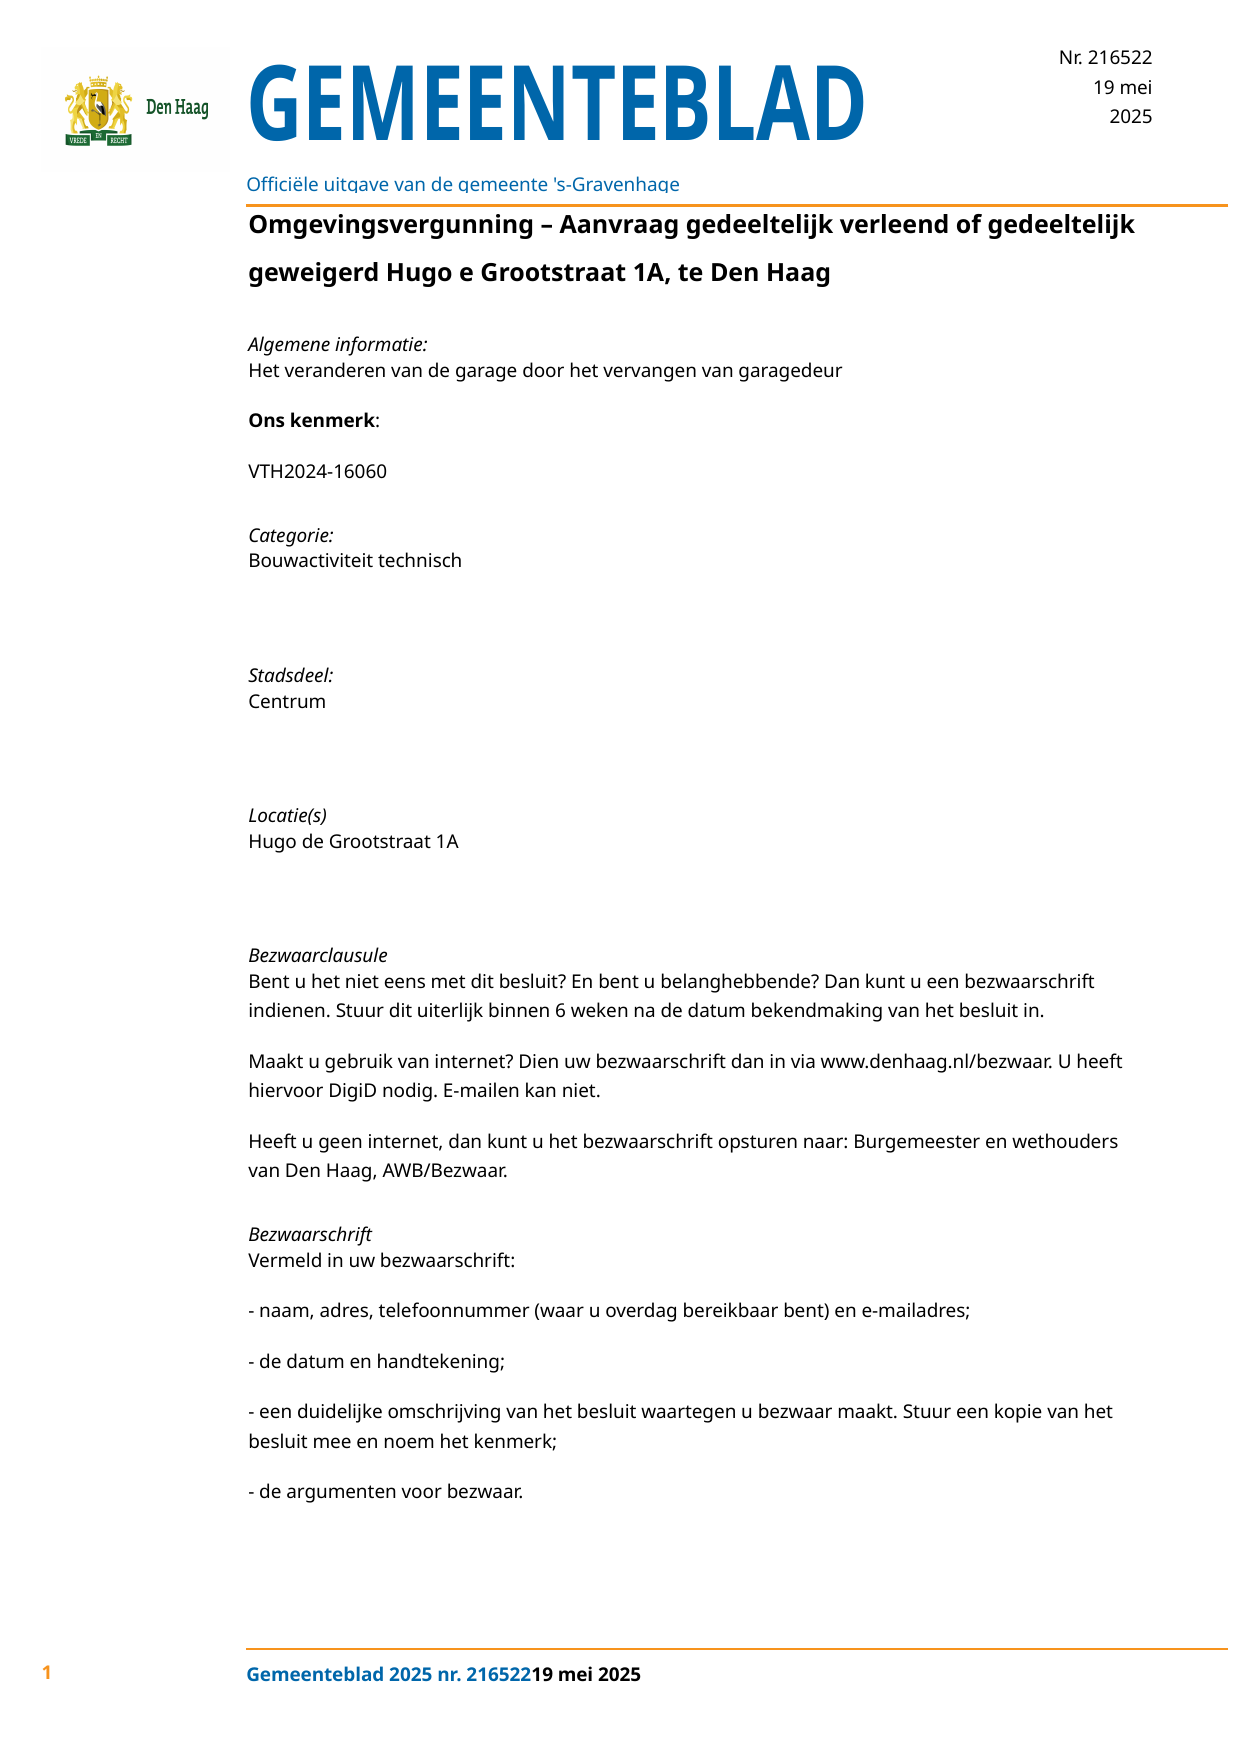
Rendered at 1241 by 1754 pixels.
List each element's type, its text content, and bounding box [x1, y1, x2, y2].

text Bent u het niet eens met dit besluit? En bent u belanghebbende? Dan kunt u een bezwaarschrift indienen. Stuur dit uiterlijk binnen 6 weken na de datum bekendmaking van het besluit in. [248, 968, 1152, 1023]
text Omgevingsvergunning – Aanvraag gedeeltelijk verleend of gedeeltelijk geweigerd Hugo e Grootstraat 1A, te Den Haag [248, 207, 1152, 288]
text Bouwactiviteit technisch [248, 548, 1152, 573]
text Maakt u gebruik van internet? Dien uw bezwaarschrift dan in via www.denhaag.nl/bezwaar. U heeft hiervoor DigiD nodig. E-mailen kan niet. [248, 1048, 1152, 1103]
text VTH2024-16060 [248, 458, 1152, 484]
text Bezwaarschrift [248, 1222, 1152, 1247]
text - de datum en handtekening; [248, 1348, 1152, 1374]
text Stadsdeel: [248, 662, 1152, 688]
text - naam, adres, telefoonnummer (waar u overdag bereikbaar bent) en e-mailadres; [248, 1298, 1152, 1323]
text Bezwaarclausule [248, 942, 1152, 968]
text Het veranderen van de garage door het vervangen van garagedeur [248, 357, 1152, 383]
text Ons kenmerk: [248, 408, 1152, 433]
text Categorie: [248, 522, 1152, 548]
text - een duidelijke omschrijving van het besluit waartegen u bezwaar maakt. Stuur een kopie van het besluit mee en noem het kenmerk; [248, 1398, 1152, 1454]
picture [41, 47, 231, 172]
text Heeft u geen internet, dan kunt u het bezwaarschrift opsturen naar: Burgemeester en wethouders van Den Haag, AWB/Bezwaar. [248, 1128, 1152, 1183]
text Centrum [248, 688, 1152, 713]
text Algemene informatie: [248, 331, 1152, 357]
text - de argumenten voor bezwaar. [248, 1478, 1152, 1504]
text Locatie(s) [248, 802, 1152, 828]
text Vermeld in uw bezwaarschrift: [248, 1247, 1152, 1273]
text Hugo de Grootstraat 1A [248, 828, 1152, 854]
